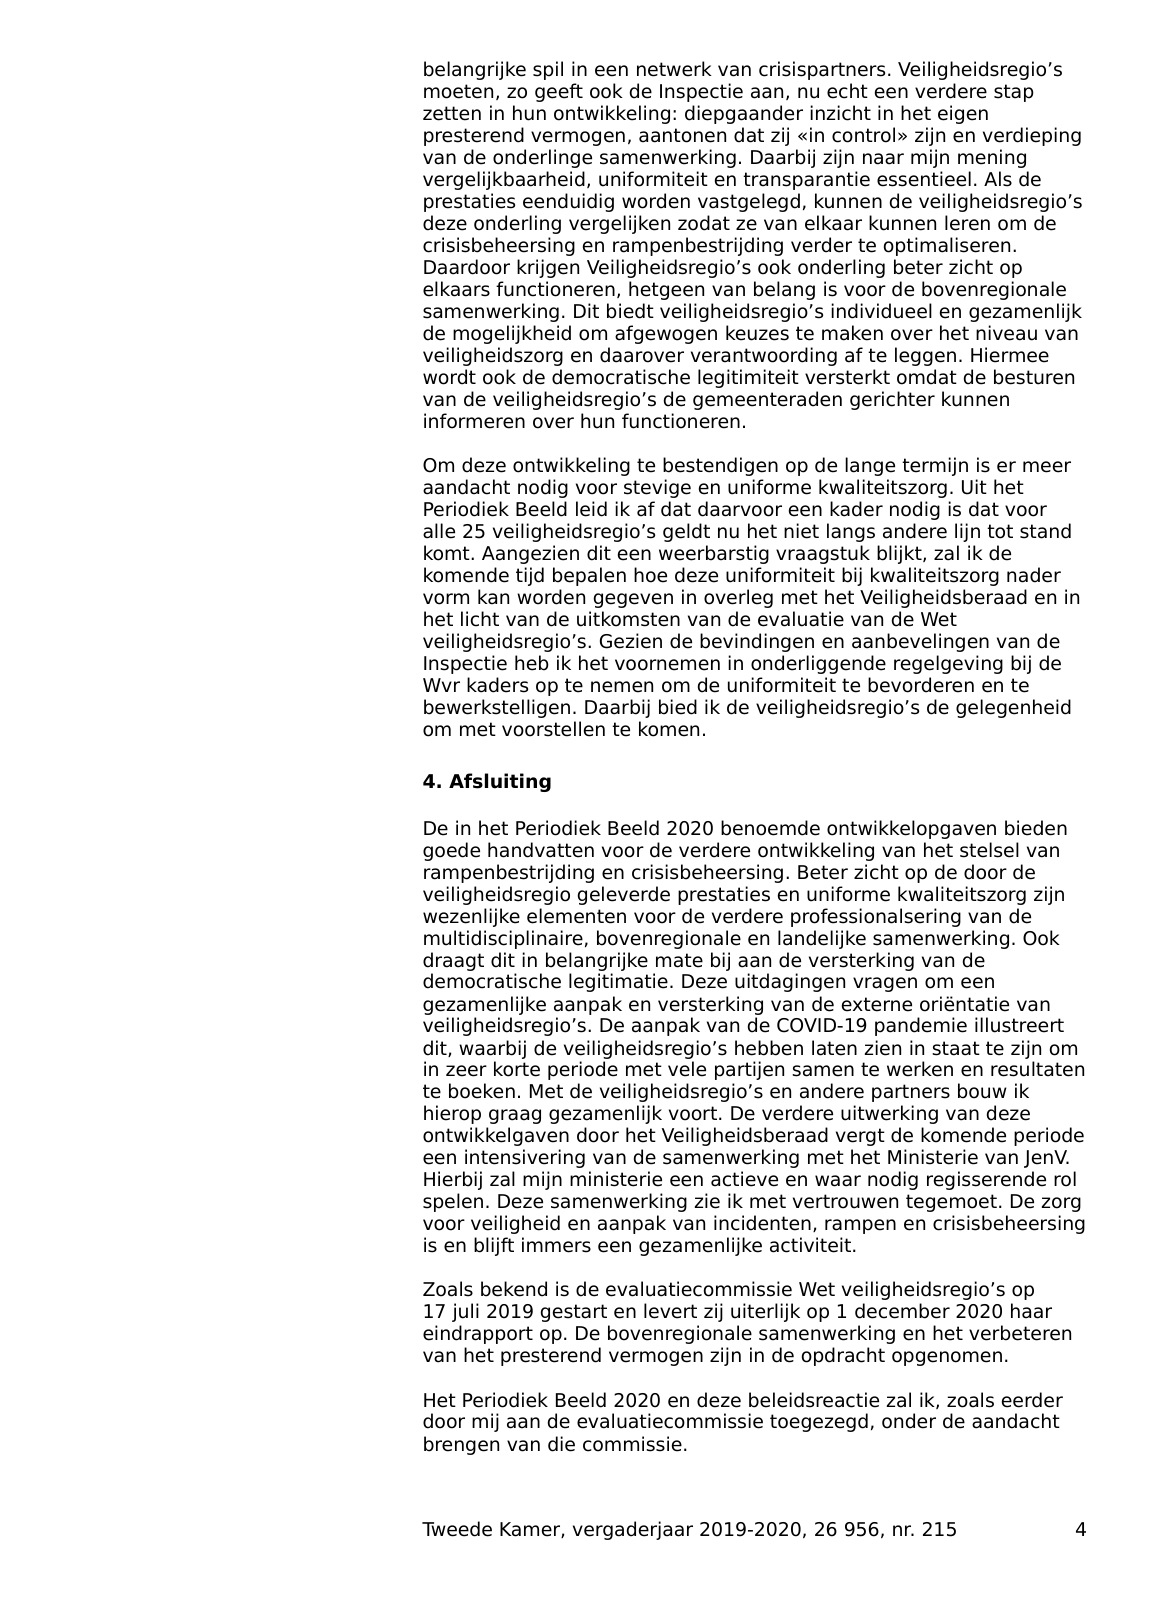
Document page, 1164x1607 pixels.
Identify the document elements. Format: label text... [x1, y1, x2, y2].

text De in het Periodiek Beeld 2020 benoemde ontwikkelopgaven bieden goede handvatten voor de verdere ontwikkeling van het stelsel van rampenbestrijding en crisisbeheersing. Beter zicht op de door de veiligheidsregio geleverde prestaties en uniforme kwaliteitszorg zijn wezenlijke elementen voor de verdere professionalsering van de multidisciplinaire, bovenregionale en landelijke samenwerking. Ook draagt dit in belangrijke mate bij aan de versterking van de democratische legitimatie. Deze uitdagingen vragen om een gezamenlijke aanpak en versterking van de externe oriëntatie van veiligheidsregio’s. De aanpak van de COVID-19 pandemie illustreert dit, waarbij de veiligheidsregio’s hebben laten zien in staat te zijn om in zeer korte periode met vele partijen samen te werken en resultaten te boeken. Met de veiligheidsregio’s en andere partners bouw ik hierop graag gezamenlijk voort. De verdere uitwerking van deze ontwikkelgaven door het Veiligheidsberaad vergt de komende periode een intensivering van de samenwerking met het Ministerie van JenV. Hierbij zal mijn ministerie een actieve en waar nodig regisserende rol spelen. Deze samenwerking zie ik met vertrouwen tegemoet. De zorg voor veiligheid en aanpak van incidenten, rampen en crisisbeheersing is en blijft immers een gezamenlijke activiteit. [422, 818, 1087, 1257]
text Zoals bekend is de evaluatiecommissie Wet veiligheidsregio’s op 17 juli 2019 gestart en levert zij uiterlijk op 1 december 2020 haar eindrapport op. De bovenregionale samenwerking en het verbeteren van het presterend vermogen zijn in de opdracht opgenomen. [422, 1279, 1087, 1367]
text belangrijke spil in een netwerk van crisispartners. Veiligheidsregio’s moeten, zo geeft ook de Inspectie aan, nu echt een verdere stap zetten in hun ontwikkeling: diepgaander inzicht in het eigen presterend vermogen, aantonen dat zij «in control» zijn en verdieping van de onderlinge samenwerking. Daarbij zijn naar mijn mening vergelijkbaarheid, uniformiteit en transparantie essentieel. Als de prestaties eenduidig worden vastgelegd, kunnen de veiligheidsregio’s deze onderling vergelijken zodat ze van elkaar kunnen leren om de crisisbeheersing en rampenbestrijding verder te optimaliseren. Daardoor krijgen Veiligheidsregio’s ook onderling beter zicht op elkaars functioneren, hetgeen van belang is voor de bovenregionale samenwerking. Dit biedt veiligheidsregio’s individueel en gezamenlijk de mogelijkheid om afgewogen keuzes te maken over het niveau van veiligheidszorg en daarover verantwoording af te leggen. Hiermee wordt ook de democratische legitimiteit versterkt omdat de besturen van de veiligheidsregio’s de gemeenteraden gerichter kunnen informeren over hun functioneren. [422, 59, 1087, 433]
text Om deze ontwikkeling te bestendigen op de lange termijn is er meer aandacht nodig voor stevige en uniforme kwaliteitszorg. Uit het Periodiek Beeld leid ik af dat daarvoor een kader nodig is dat voor alle 25 veiligheidsregio’s geldt nu het niet langs andere lijn tot stand komt. Aangezien dit een weerbarstig vraagstuk blijkt, zal ik de komende tijd bepalen hoe deze uniformiteit bij kwaliteitszorg nader vorm kan worden gegeven in overleg met het Veiligheidsberaad en in het licht van de uitkomsten van de evaluatie van de Wet veiligheidsregio’s. Gezien de bevindingen en aanbevelingen van de Inspectie heb ik het voornemen in onderliggende regelgeving bij de Wvr kaders op te nemen om de uniformiteit te bevorderen en te bewerkstelligen. Daarbij bied ik de veiligheidsregio’s de gelegenheid om met voorstellen te komen. [422, 455, 1087, 741]
text Het Periodiek Beeld 2020 en deze beleidsreactie zal ik, zoals eerder door mij aan de evaluatiecommissie toegezegd, onder de aandacht brengen van die commissie. [422, 1389, 1087, 1455]
subtitle 4. Afsluiting [422, 771, 1087, 793]
